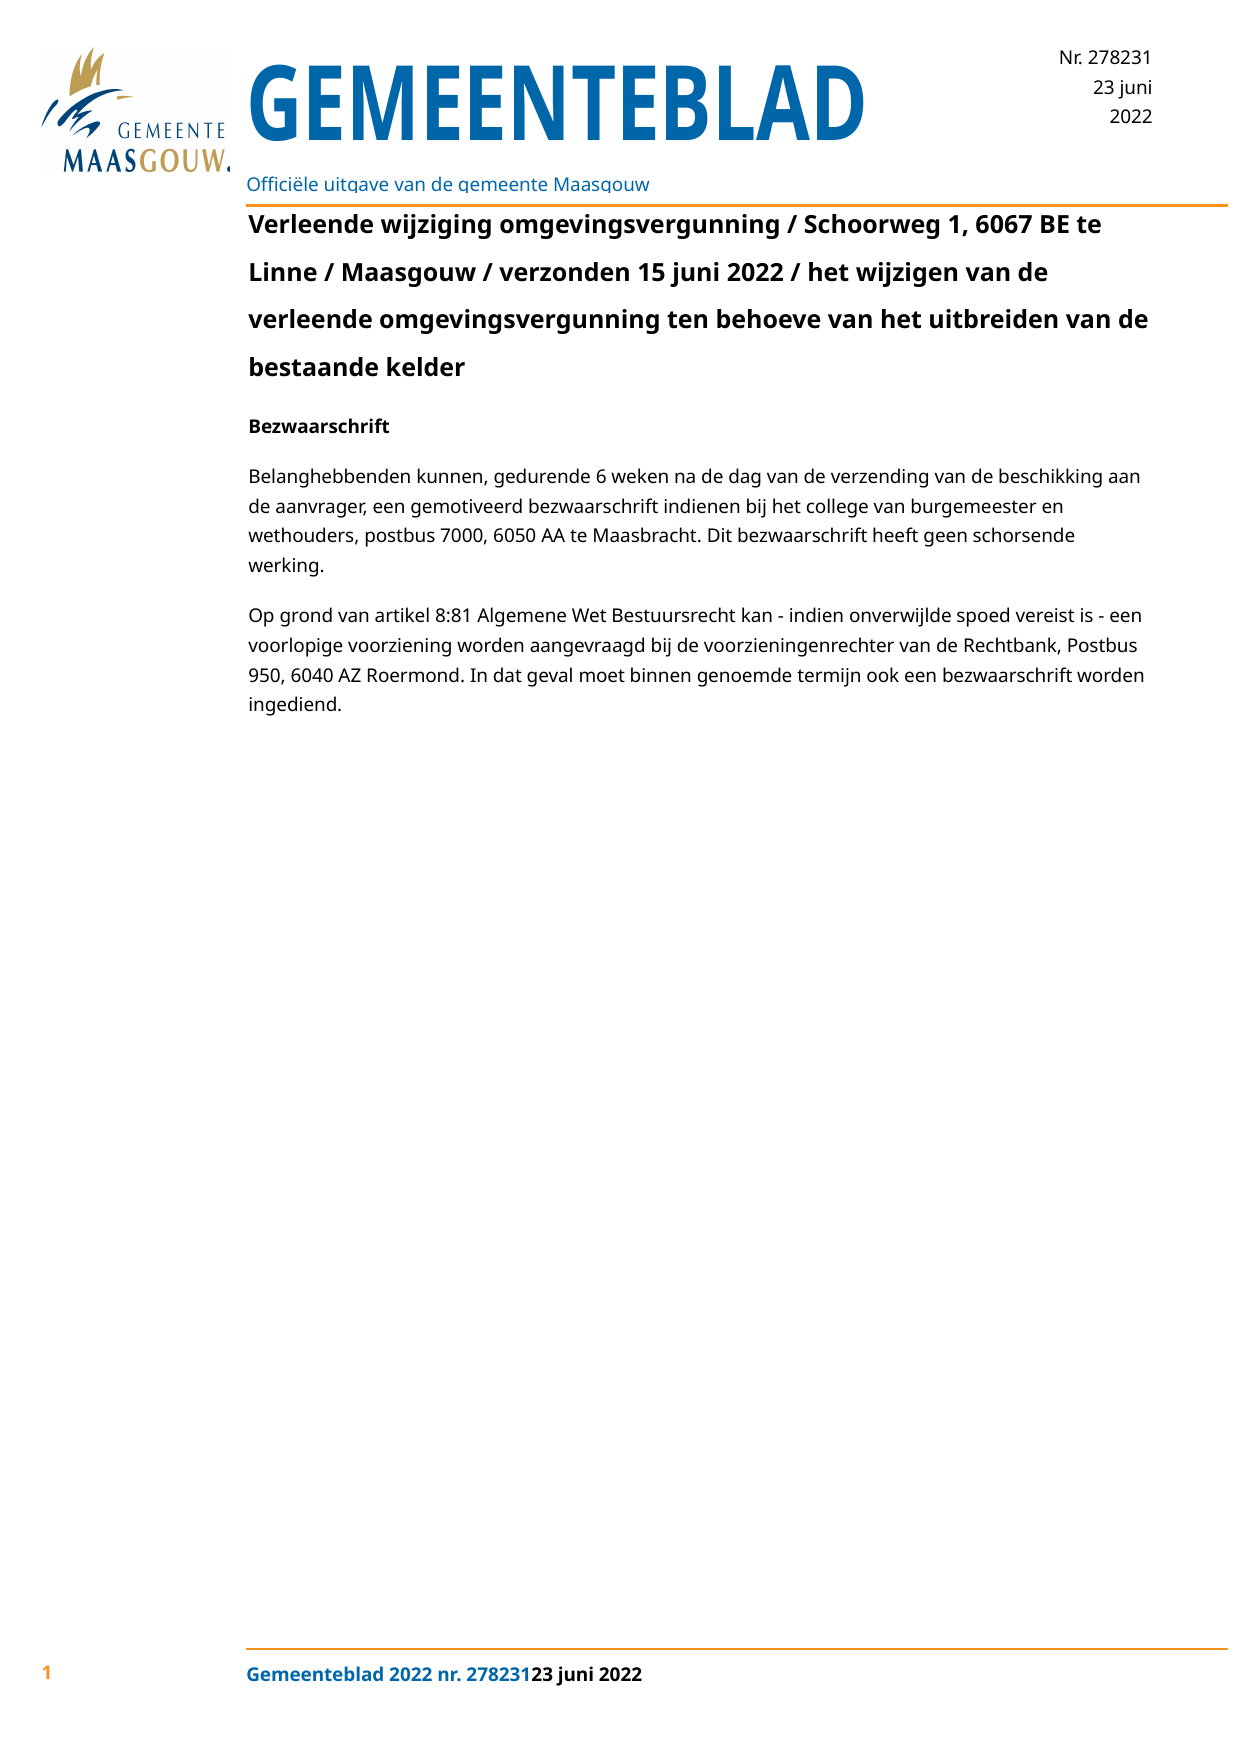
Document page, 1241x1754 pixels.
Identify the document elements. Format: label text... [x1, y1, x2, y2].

text Belanghebbenden kunnen, gedurende 6 weken na de dag van de verzending van de beschikking aan de aanvrager, een gemotiveerd bezwaarschrift indienen bij het college van burgemeester en wethouders, postbus 7000, 6050 AA te Maasbracht. Dit bezwaarschrift heeft geen schorsende werking. [248, 463, 1152, 578]
text Bezwaarschrift [248, 413, 1152, 439]
text Verleende wijziging omgevingsvergunning / Schoorweg 1, 6067 BE te Linne / Maasgouw / verzonden 15 juni 2022 / het wijzigen van de verleende omgevingsvergunning ten behoeve van het uitbreiden van de bestaande kelder [248, 207, 1152, 384]
text Op grond van artikel 8:81 Algemene Wet Bestuursrecht kan - indien onverwijlde spoed vereist is - een voorlopige voorziening worden aangevraagd bij de voorzieningenrechter van de Rechtbank, Postbus 950, 6040 AZ Roermond. In dat geval moet binnen genoemde termijn ook een bezwaarschrift worden ingediend. [248, 603, 1152, 717]
picture [41, 47, 231, 172]
